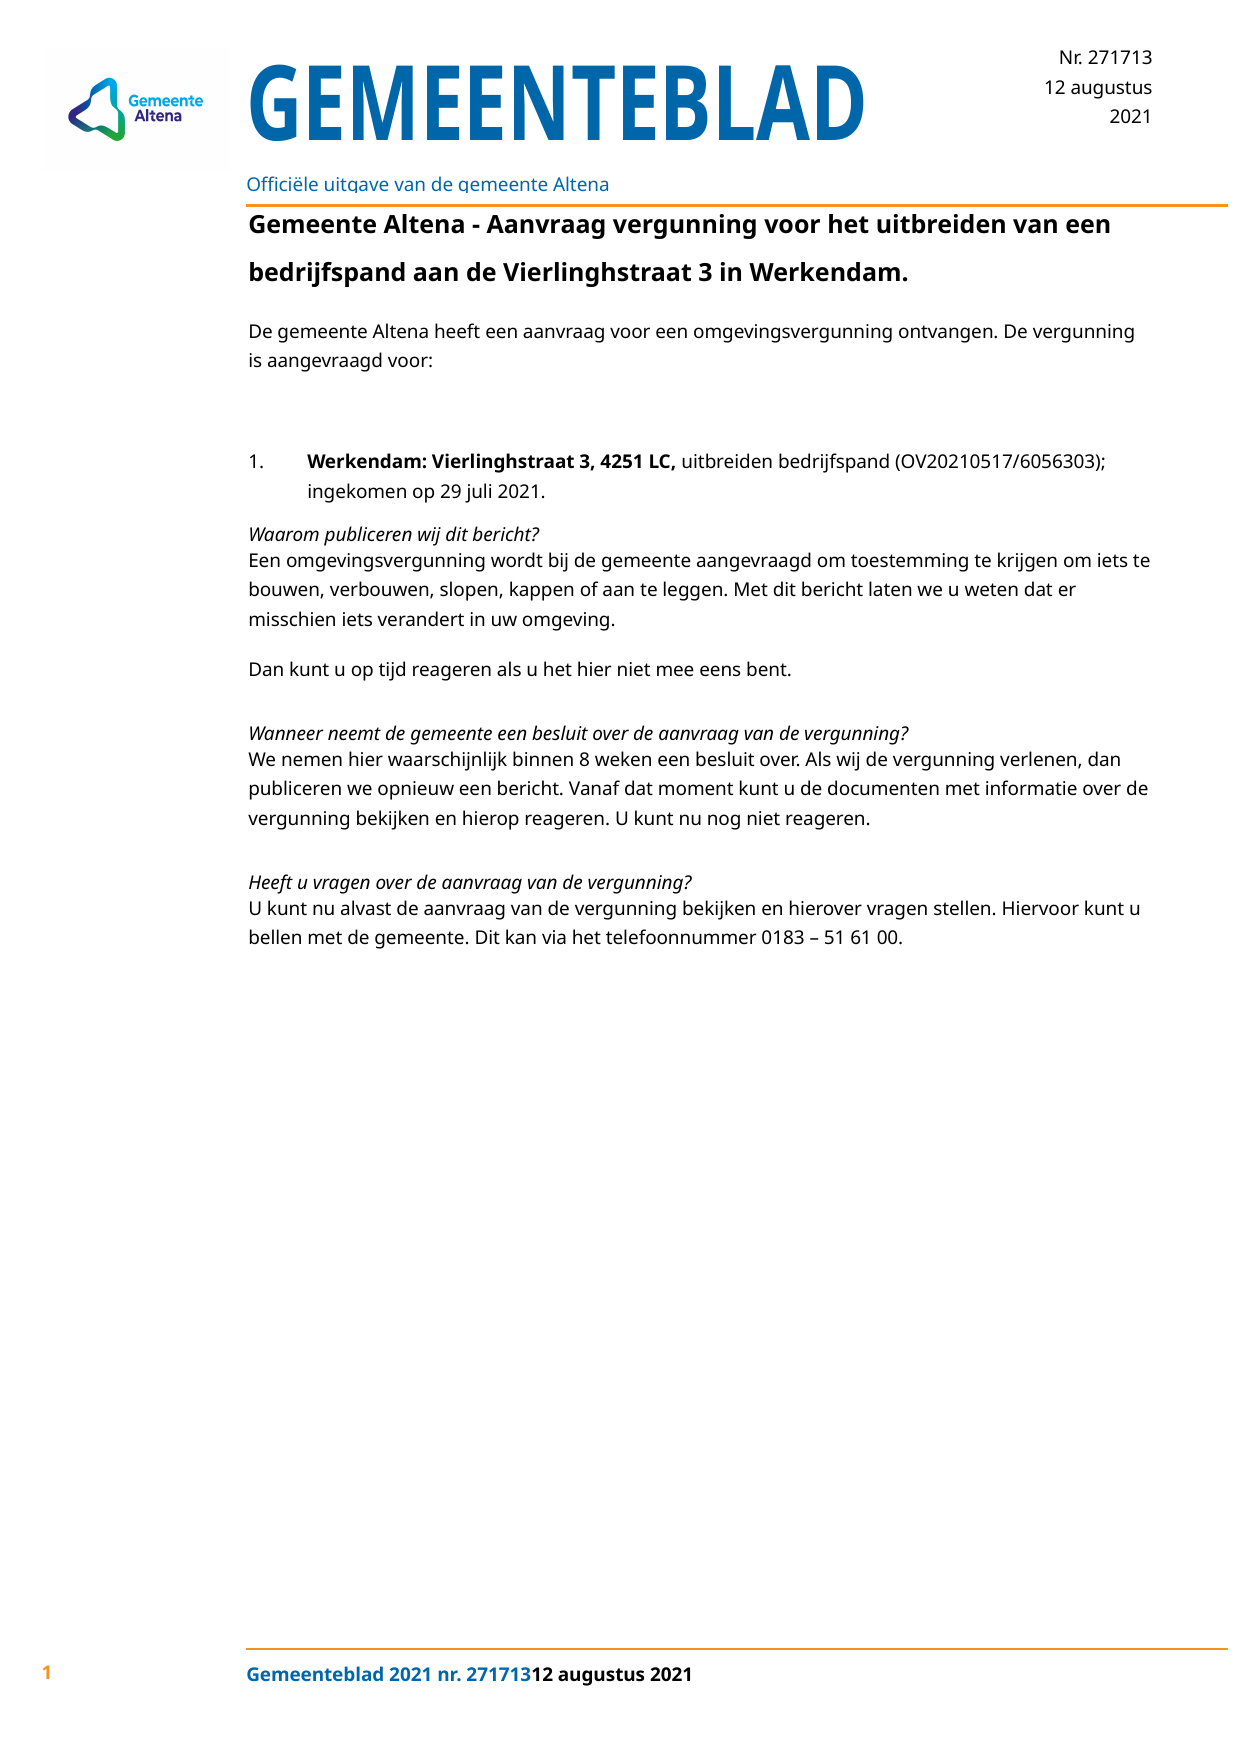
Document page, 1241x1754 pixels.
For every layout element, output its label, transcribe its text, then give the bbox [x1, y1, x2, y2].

text Heeft u vragen over de aanvraag van de vergunning? [248, 869, 1152, 895]
list Werkendam: Vierlinghstraat 3, 4251 LC, uitbreiden bedrijfspand (OV20210517/6056303); ingekomen op 29 juli 2021. [248, 448, 1152, 504]
text Dan kunt u op tijd reageren als u het hier niet mee eens bent. [248, 656, 1152, 682]
text U kunt nu alvast de aanvraag van de vergunning bekijken en hierover vragen stellen. Hiervoor kunt u bellen met de gemeente. Dit kan via het telefoonnummer 0183 – 51 61 00. [248, 895, 1152, 950]
text Wanneer neemt de gemeente een besluit over de aanvraag van de vergunning? [248, 720, 1152, 746]
text We nemen hier waarschijnlijk binnen 8 weken een besluit over. Als wij de vergunning verlenen, dan publiceren we opnieuw een bericht. Vanaf dat moment kunt u de documenten met informatie over de vergunning bekijken en hierop reageren. U kunt nu nog niet reageren. [248, 746, 1152, 831]
text De gemeente Altena heeft een aanvraag voor een omgevingsvergunning ontvangen. De vergunning is aangevraagd voor: [248, 318, 1152, 373]
text Waarom publiceren wij dit bericht? [248, 521, 1152, 547]
picture [41, 47, 231, 172]
text Gemeente Altena - Aanvraag vergunning voor het uitbreiden van een bedrijfspand aan de Vierlinghstraat 3 in Werkendam. [248, 207, 1152, 288]
text Een omgevingsvergunning wordt bij de gemeente aangevraagd om toestemming te krijgen om iets te bouwen, verbouwen, slopen, kappen of aan te leggen. Met dit bericht laten we u weten dat er misschien iets verandert in uw omgeving. [248, 547, 1152, 632]
